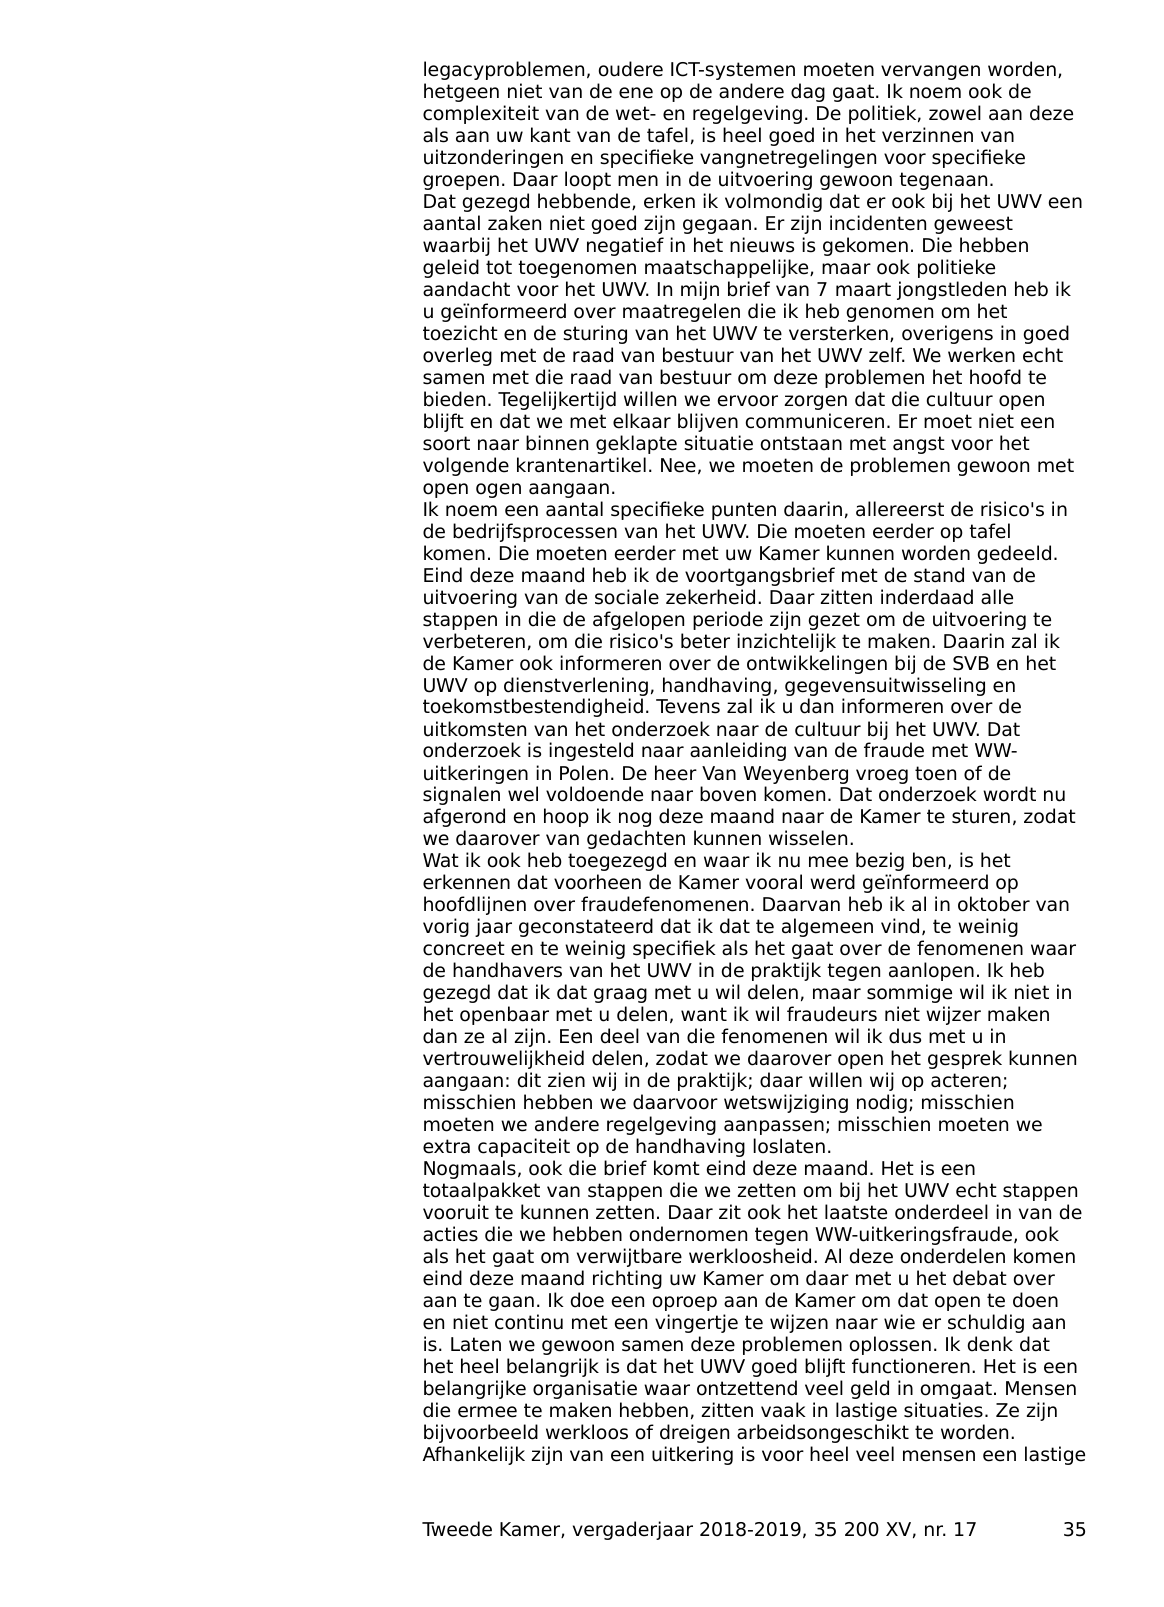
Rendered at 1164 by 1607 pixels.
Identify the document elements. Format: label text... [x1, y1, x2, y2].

text Dat gezegd hebbende, erken ik volmondig dat er ook bij het UWV een aantal zaken niet goed zijn gegaan. Er zijn incidenten geweest waarbij het UWV negatief in het nieuws is gekomen. Die hebben geleid tot toegenomen maatschappelijke, maar ook politieke aandacht voor het UWV. In mijn brief van 7 maart jongstleden heb ik u geïnformeerd over maatregelen die ik heb genomen om het toezicht en de sturing van het UWV te versterken, overigens in goed overleg met de raad van bestuur van het UWV zelf. We werken echt samen met die raad van bestuur om deze problemen het hoofd te bieden. Tegelijkertijd willen we ervoor zorgen dat die cultuur open blijft en dat we met elkaar blijven communiceren. Er moet niet een soort naar binnen geklapte situatie ontstaan met angst voor het volgende krantenartikel. Nee, we moeten de problemen gewoon met open ogen aangaan. [422, 191, 1087, 499]
text Nogmaals, ook die brief komt eind deze maand. Het is een totaalpakket van stappen die we zetten om bij het UWV echt stappen vooruit te kunnen zetten. Daar zit ook het laatste onderdeel in van de acties die we hebben ondernomen tegen WW-uitkeringsfraude, ook als het gaat om verwijtbare werkloosheid. Al deze onderdelen komen eind deze maand richting uw Kamer om daar met u het debat over aan te gaan. Ik doe een oproep aan de Kamer om dat open te doen en niet continu met een vingertje te wijzen naar wie er schuldig aan is. Laten we gewoon samen deze problemen oplossen. Ik denk dat het heel belangrijk is dat het UWV goed blijft functioneren. Het is een belangrijke organisatie waar ontzettend veel geld in omgaat. Mensen die ermee te maken hebben, zitten vaak in lastige situaties. Ze zijn bijvoorbeeld werkloos of dreigen arbeidsongeschikt te worden. Afhankelijk zijn van een uitkering is voor heel veel mensen een lastige [422, 1158, 1087, 1466]
text Wat ik ook heb toegezegd en waar ik nu mee bezig ben, is het erkennen dat voorheen de Kamer vooral werd geïnformeerd op hoofdlijnen over fraudefenomenen. Daarvan heb ik al in oktober van vorig jaar geconstateerd dat ik dat te algemeen vind, te weinig concreet en te weinig specifiek als het gaat over de fenomenen waar de handhavers van het UWV in de praktijk tegen aanlopen. Ik heb gezegd dat ik dat graag met u wil delen, maar sommige wil ik niet in het openbaar met u delen, want ik wil fraudeurs niet wijzer maken dan ze al zijn. Een deel van die fenomenen wil ik dus met u in vertrouwelijkheid delen, zodat we daarover open het gesprek kunnen aangaan: dit zien wij in de praktijk; daar willen wij op acteren; misschien hebben we daarvoor wetswijziging nodig; misschien moeten we andere regelgeving aanpassen; misschien moeten we extra capaciteit op de handhaving loslaten. [422, 850, 1087, 1158]
text Ik noem een aantal specifieke punten daarin, allereerst de risico's in de bedrijfsprocessen van het UWV. Die moeten eerder op tafel komen. Die moeten eerder met uw Kamer kunnen worden gedeeld. Eind deze maand heb ik de voortgangsbrief met de stand van de uitvoering van de sociale zekerheid. Daar zitten inderdaad alle stappen in die de afgelopen periode zijn gezet om de uitvoering te verbeteren, om die risico's beter inzichtelijk te maken. Daarin zal ik de Kamer ook informeren over de ontwikkelingen bij de SVB en het UWV op dienstverlening, handhaving, gegevensuitwisseling en toekomstbestendigheid. Tevens zal ik u dan informeren over de uitkomsten van het onderzoek naar de cultuur bij het UWV. Dat onderzoek is ingesteld naar aanleiding van de fraude met WW-uitkeringen in Polen. De heer Van Weyenberg vroeg toen of de signalen wel voldoende naar boven komen. Dat onderzoek wordt nu afgerond en hoop ik nog deze maand naar de Kamer te sturen, zodat we daarover van gedachten kunnen wisselen. [422, 499, 1087, 850]
text legacyproblemen, oudere ICT-systemen moeten vervangen worden, hetgeen niet van de ene op de andere dag gaat. Ik noem ook de complexiteit van de wet- en regelgeving. De politiek, zowel aan deze als aan uw kant van de tafel, is heel goed in het verzinnen van uitzonderingen en specifieke vangnetregelingen voor specifieke groepen. Daar loopt men in de uitvoering gewoon tegenaan. [422, 59, 1087, 191]
